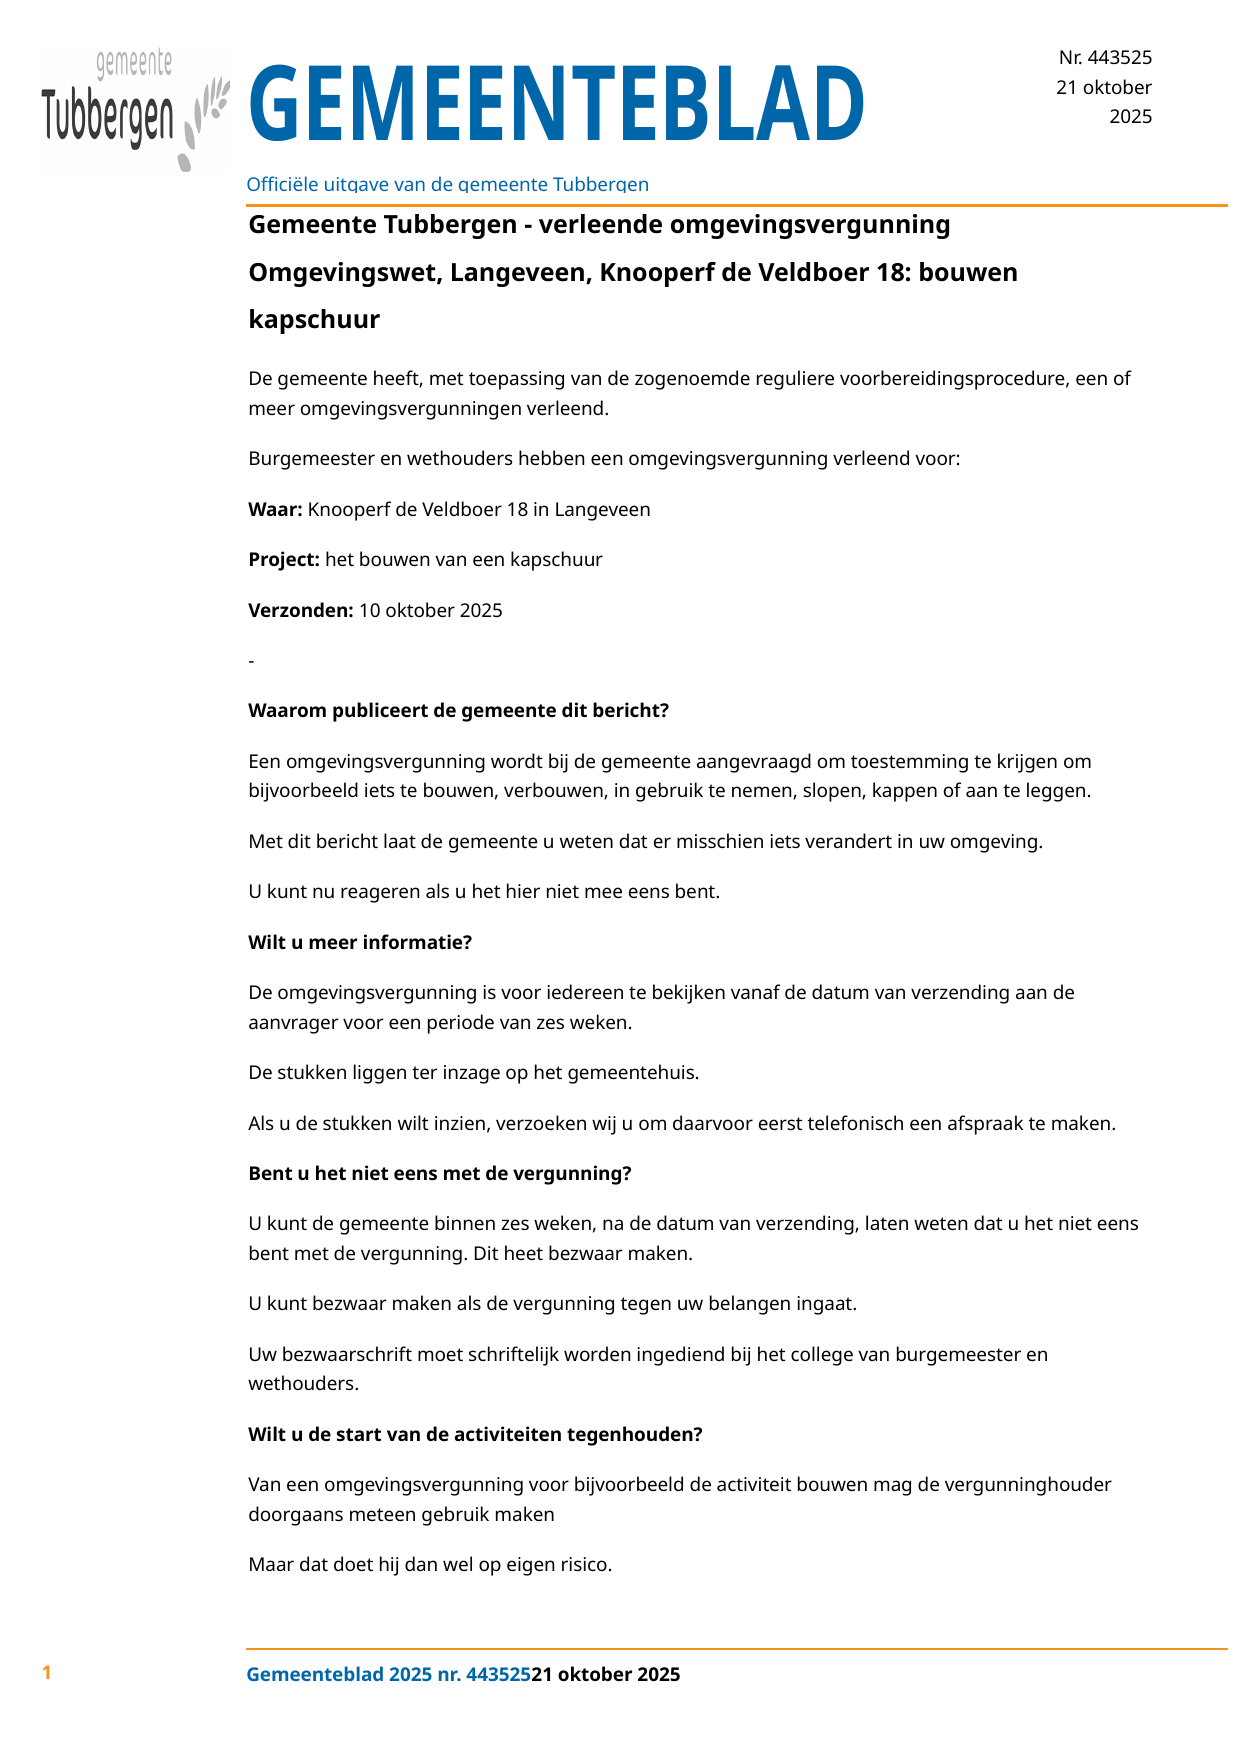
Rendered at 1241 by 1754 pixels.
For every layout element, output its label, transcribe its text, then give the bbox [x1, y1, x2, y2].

text U kunt de gemeente binnen zes weken, na de datum van verzending, laten weten dat u het niet eens bent met de vergunning. Dit heet bezwaar maken. [248, 1211, 1152, 1266]
text U kunt bezwaar maken als de vergunning tegen uw belangen ingaat. [248, 1291, 1152, 1316]
text Wilt u meer informatie? [248, 929, 1152, 954]
text Als u de stukken wilt inzien, verzoeken wij u om daarvoor eerst telefonisch een afspraak te maken. [248, 1110, 1152, 1135]
picture [41, 47, 231, 172]
text Project: het bouwen van een kapschuur [248, 546, 1152, 572]
text Waar: Knooperf de Veldboer 18 in Langeveen [248, 496, 1152, 522]
text De stukken liggen ter inzage op het gemeentehuis. [248, 1059, 1152, 1085]
text - [248, 647, 1152, 673]
text Maar dat doet hij dan wel op eigen risico. [248, 1551, 1152, 1577]
text De gemeente heeft, met toepassing van de zogenoemde reguliere voorbereidingsprocedure, een of meer omgevingsvergunningen verleend. [248, 366, 1152, 421]
text Een omgevingsvergunning wordt bij de gemeente aangevraagd om toestemming te krijgen om bijvoorbeeld iets te bouwen, verbouwen, in gebruik te nemen, slopen, kappen of aan te leggen. [248, 748, 1152, 803]
text U kunt nu reageren als u het hier niet mee eens bent. [248, 878, 1152, 904]
text Gemeente Tubbergen - verleende omgevingsvergunning Omgevingswet, Langeveen, Knooperf de Veldboer 18: bouwen kapschuur [248, 207, 1152, 336]
text Verzonden: 10 oktober 2025 [248, 597, 1152, 622]
text Wilt u de start van de activiteiten tegenhouden? [248, 1421, 1152, 1447]
text Burgemeester en wethouders hebben een omgevingsvergunning verleend voor: [248, 446, 1152, 471]
text Waarom publiceert de gemeente dit bericht? [248, 698, 1152, 723]
text De omgevingsvergunning is voor iedereen te bekijken vanaf de datum van verzending aan de aanvrager voor een periode van zes weken. [248, 979, 1152, 1034]
text Uw bezwaarschrift moet schriftelijk worden ingediend bij het college van burgemeester en wethouders. [248, 1341, 1152, 1396]
text Van een omgevingsvergunning voor bijvoorbeeld de activiteit bouwen mag de vergunninghouder doorgaans meteen gebruik maken [248, 1471, 1152, 1527]
text Met dit bericht laat de gemeente u weten dat er misschien iets verandert in uw omgeving. [248, 828, 1152, 854]
text Bent u het niet eens met de vergunning? [248, 1160, 1152, 1186]
